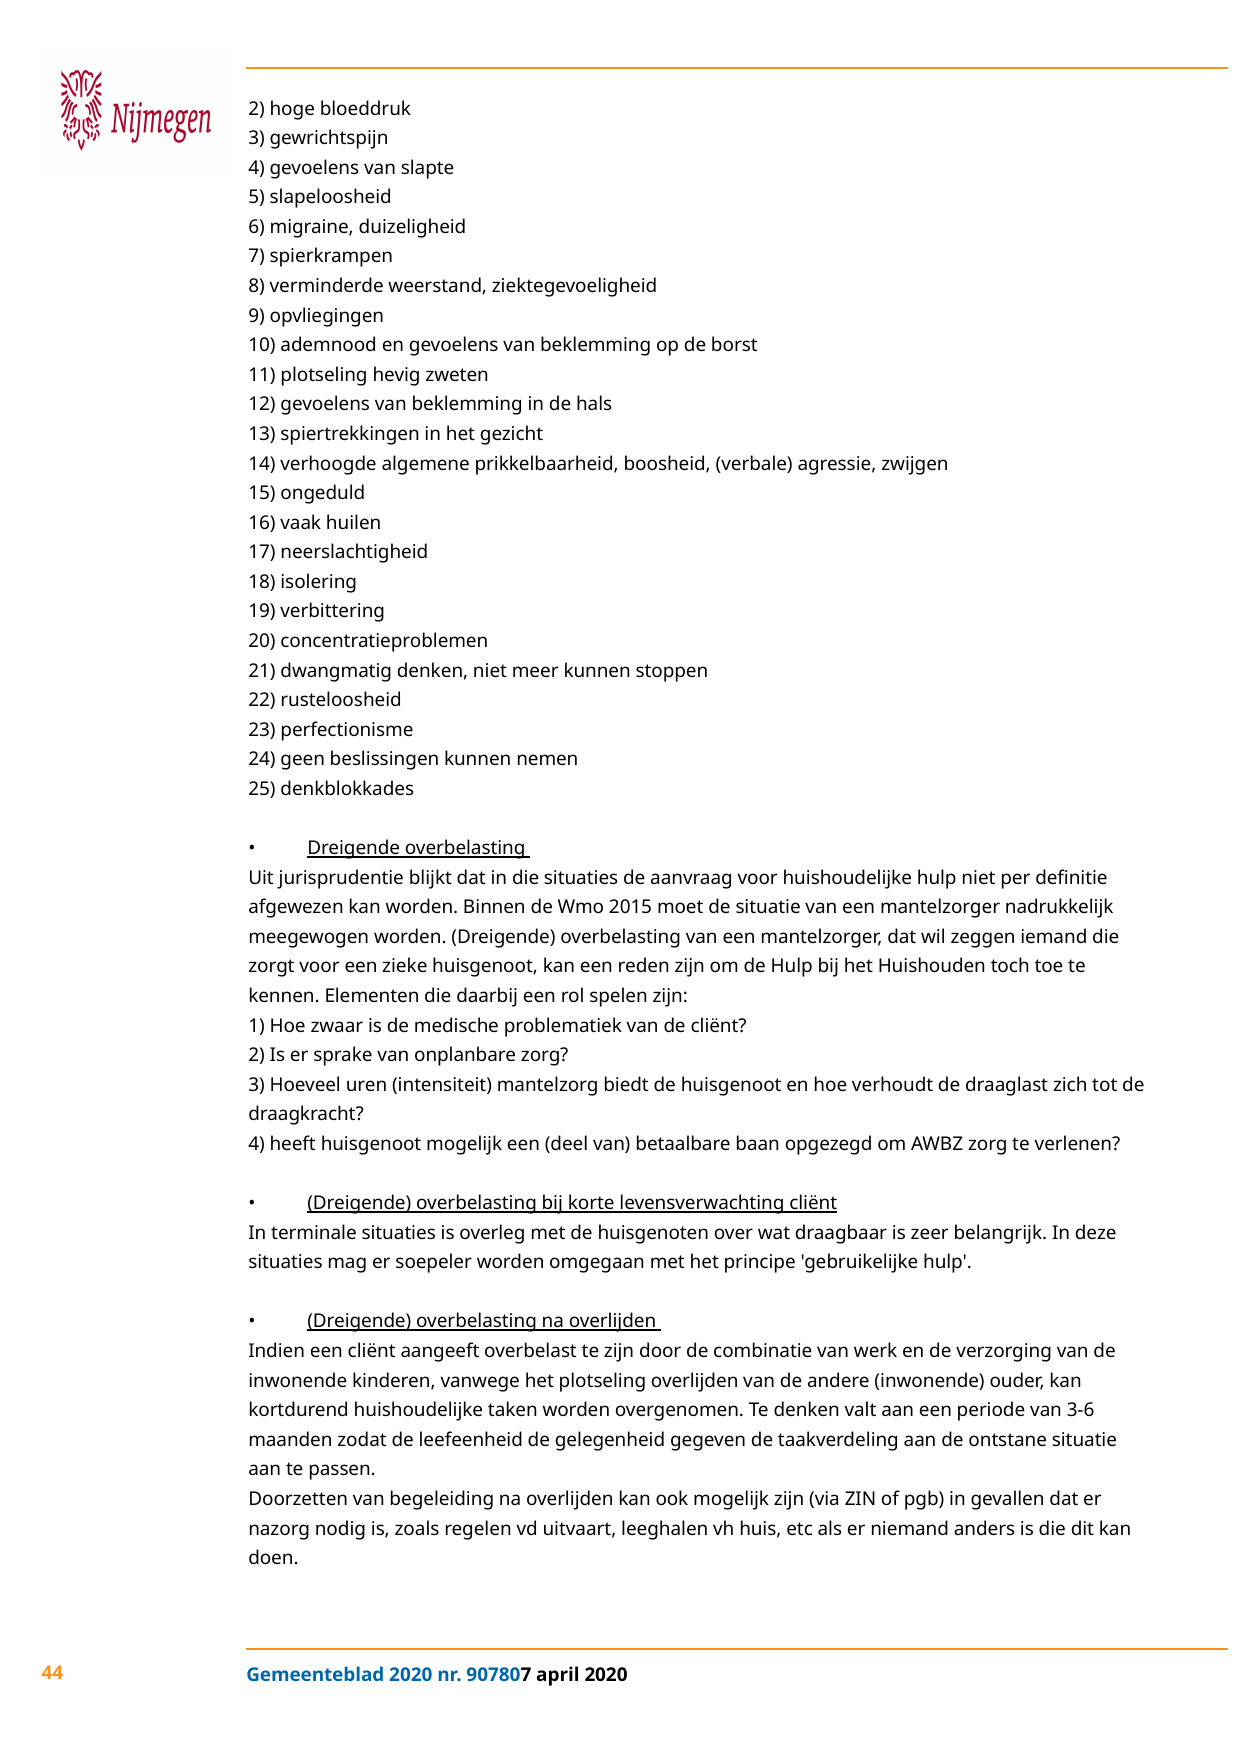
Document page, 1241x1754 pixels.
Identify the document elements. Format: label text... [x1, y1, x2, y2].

text 3) Hoeveel uren (intensiteit) mantelzorg biedt de huisgenoot en hoe verhoudt de draaglast zich tot de [248, 1071, 1152, 1097]
text In terminale situaties is overleg met de huisgenoten over wat draagbaar is zeer belangrijk. In deze situaties mag er soepeler worden omgegaan met het principe 'gebruikelijke hulp'. [248, 1219, 1152, 1274]
text 19) verbittering [248, 598, 1152, 623]
text 16) vaak huilen [248, 509, 1152, 535]
text 5) slapeloosheid [248, 183, 1152, 209]
text 12) gevoelens van beklemming in de hals [248, 391, 1152, 416]
text 18) isolering [248, 568, 1152, 594]
text 8) verminderde weerstand, ziektegevoeligheid [248, 272, 1152, 298]
list (Dreigende) overbelasting bij korte levensverwachting cliënt [248, 1189, 1152, 1215]
text 4) heeft huisgenoot mogelijk een (deel van) betaalbare baan opgezegd om AWBZ zorg te verlenen? [248, 1130, 1152, 1156]
text 6) migraine, duizeligheid [248, 213, 1152, 239]
text 20) concentratieproblemen [248, 627, 1152, 653]
text 10) ademnood en gevoelens van beklemming op de borst [248, 331, 1152, 357]
text 24) geen beslissingen kunnen nemen [248, 746, 1152, 771]
text Doorzetten van begeleiding na overlijden kan ook mogelijk zijn (via ZIN of pgb) in gevallen dat er nazorg nodig is, zoals regelen vd uitvaart, leeghalen vh huis, etc als er niemand anders is die dit kan doen. [248, 1485, 1152, 1570]
text 2) hoge bloeddruk [248, 95, 1152, 121]
text 11) plotseling hevig zweten [248, 361, 1152, 387]
text 22) rusteloosheid [248, 686, 1152, 712]
text 9) opvliegingen [248, 302, 1152, 328]
text 3) gewrichtspijn [248, 124, 1152, 150]
picture [41, 47, 231, 172]
text 1) Hoe zwaar is de medische problematiek van de cliënt? [248, 1012, 1152, 1038]
text 25) denkblokkades [248, 775, 1152, 801]
list (Dreigende) overbelasting na overlijden [248, 1308, 1152, 1333]
text 23) perfectionisme [248, 716, 1152, 742]
text 15) ongeduld [248, 479, 1152, 505]
list Dreigende overbelasting [248, 834, 1152, 860]
text draagkracht? [248, 1101, 1152, 1126]
text 7) spierkrampen [248, 243, 1152, 268]
text 4) gevoelens van slapte [248, 154, 1152, 180]
text Indien een cliënt aangeeft overbelast te zijn door de combinatie van werk en de verzorging van de inwonende kinderen, vanwege het plotseling overlijden van de andere (inwonende) ouder, kan kortdurend huishoudelijke taken worden overgenomen. Te denken valt aan een periode van 3-6 maanden zodat de leefeenheid de gelegenheid gegeven de taakverdeling aan de ontstane situatie aan te passen. [248, 1337, 1152, 1481]
text Uit jurisprudentie blijkt dat in die situaties de aanvraag voor huishoudelijke hulp niet per definitie afgewezen kan worden. Binnen de Wmo 2015 moet de situatie van een mantelzorger nadrukkelijk meegewogen worden. (Dreigende) overbelasting van een mantelzorger, dat wil zeggen iemand die zorgt voor een zieke huisgenoot, kan een reden zijn om de Hulp bij het Huishouden toch toe te kennen. Elementen die daarbij een rol spelen zijn: [248, 864, 1152, 1008]
text 17) neerslachtigheid [248, 538, 1152, 564]
text 14) verhoogde algemene prikkelbaarheid, boosheid, (verbale) agressie, zwijgen [248, 450, 1152, 476]
text 13) spiertrekkingen in het gezicht [248, 420, 1152, 446]
text 2) Is er sprake van onplanbare zorg? [248, 1041, 1152, 1067]
text 21) dwangmatig denken, niet meer kunnen stoppen [248, 657, 1152, 683]
